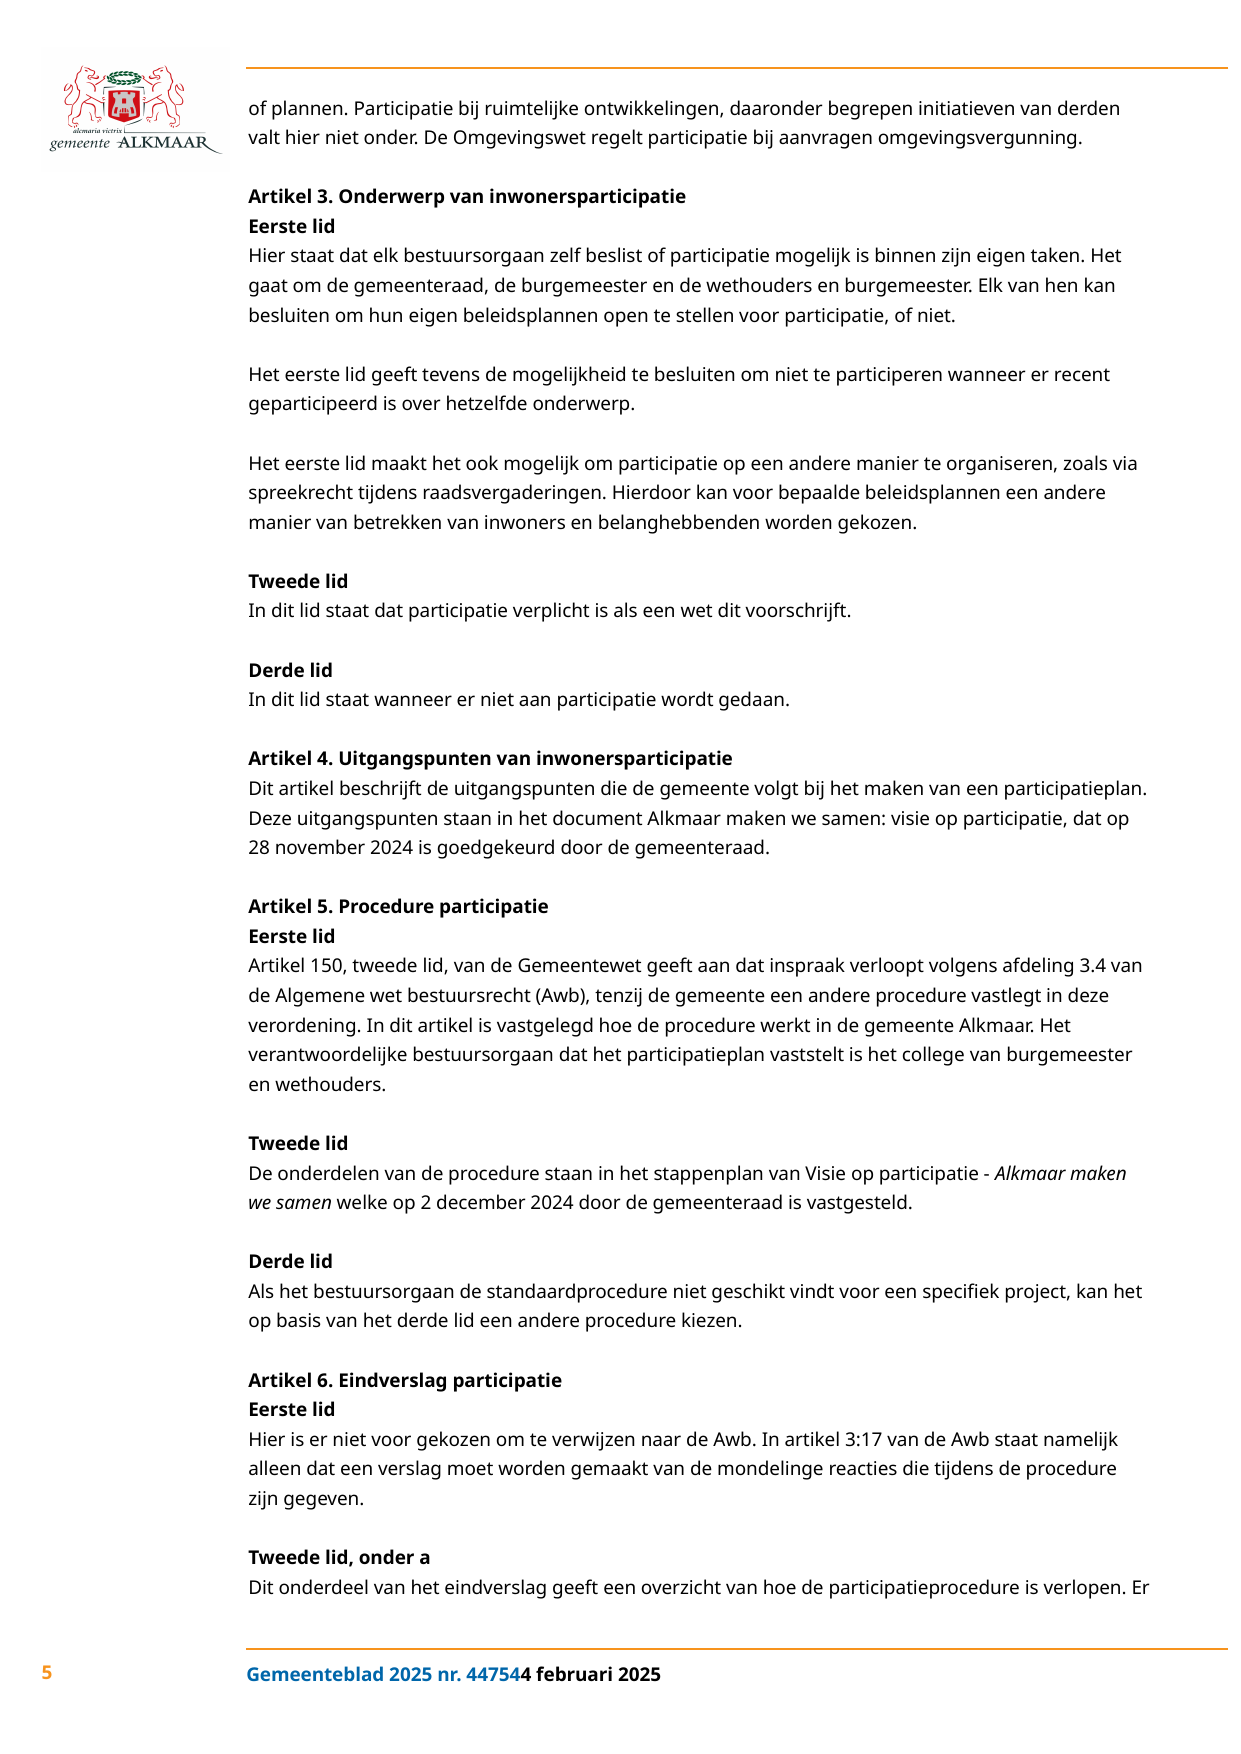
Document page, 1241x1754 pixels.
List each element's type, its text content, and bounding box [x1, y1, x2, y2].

text Derde lid [248, 1248, 1152, 1274]
text Artikel 150, tweede lid, van de Gemeentewet geeft aan dat inspraak verloopt volgens afdeling 3.4 van de Algemene wet bestuursrecht (Awb), tenzij de gemeente een andere procedure vastlegt in deze verordening. In dit artikel is vastgelegd hoe de procedure werkt in de gemeente Alkmaar. Het verantwoordelijke bestuursorgaan dat het participatieplan vaststelt is het college van burgemeester en wethouders. [248, 953, 1152, 1097]
text Dit artikel beschrijft de uitgangspunten die de gemeente volgt bij het maken van een participatieplan. Deze uitgangspunten staan in het document Alkmaar maken we samen: visie op participatie, dat op 28 november 2024 is goedgekeurd door de gemeenteraad. [248, 775, 1152, 860]
text Als het bestuursorgaan de standaardprocedure niet geschikt vindt voor een specifiek project, kan het op basis van het derde lid een andere procedure kiezen. [248, 1278, 1152, 1333]
text Eerste lid [248, 923, 1152, 949]
text Tweede lid [248, 568, 1152, 594]
text Artikel 3. Onderwerp van inwonersparticipatie [248, 183, 1152, 209]
text Het eerste lid geeft tevens de mogelijkheid te besluiten om niet te participeren wanneer er recent geparticipeerd is over hetzelfde onderwerp. [248, 361, 1152, 416]
text In dit lid staat dat participatie verplicht is als een wet dit voorschrijft. [248, 598, 1152, 623]
text Het eerste lid maakt het ook mogelijk om participatie op een andere manier te organiseren, zoals via spreekrecht tijdens raadsvergaderingen. Hierdoor kan voor bepaalde beleidsplannen een andere manier van betrekken van inwoners en belanghebbenden worden gekozen. [248, 450, 1152, 535]
text Artikel 6. Eindverslag participatie [248, 1367, 1152, 1393]
text In dit lid staat wanneer er niet aan participatie wordt gedaan. [248, 686, 1152, 712]
text Artikel 4. Uitgangspunten van inwonersparticipatie [248, 746, 1152, 771]
text Tweede lid, onder a [248, 1544, 1152, 1570]
text Hier is er niet voor gekozen om te verwijzen naar de Awb. In artikel 3:17 van de Awb staat namelijk alleen dat een verslag moet worden gemaakt van de mondelinge reacties die tijdens de procedure zijn gegeven. [248, 1426, 1152, 1511]
picture [41, 47, 231, 172]
text Dit onderdeel van het eindverslag geeft een overzicht van hoe de participatieprocedure is verlopen. Er [248, 1574, 1152, 1600]
text Derde lid [248, 657, 1152, 683]
text Hier staat dat elk bestuursorgaan zelf beslist of participatie mogelijk is binnen zijn eigen taken. Het gaat om de gemeenteraad, de burgemeester en de wethouders en burgemeester. Elk van hen kan besluiten om hun eigen beleidsplannen open te stellen voor participatie, of niet. [248, 243, 1152, 328]
text Artikel 5. Procedure participatie [248, 893, 1152, 919]
text De onderdelen van de procedure staan in het stappenplan van Visie op participatie - Alkmaar maken we samen welke op 2 december 2024 door de gemeenteraad is vastgesteld. [248, 1160, 1152, 1215]
text Eerste lid [248, 1396, 1152, 1422]
text of plannen. Participatie bij ruimtelijke ontwikkelingen, daaronder begrepen initiatieven van derden valt hier niet onder. De Omgevingswet regelt participatie bij aanvragen omgevingsvergunning. [248, 95, 1152, 150]
text Tweede lid [248, 1130, 1152, 1156]
text Eerste lid [248, 213, 1152, 239]
